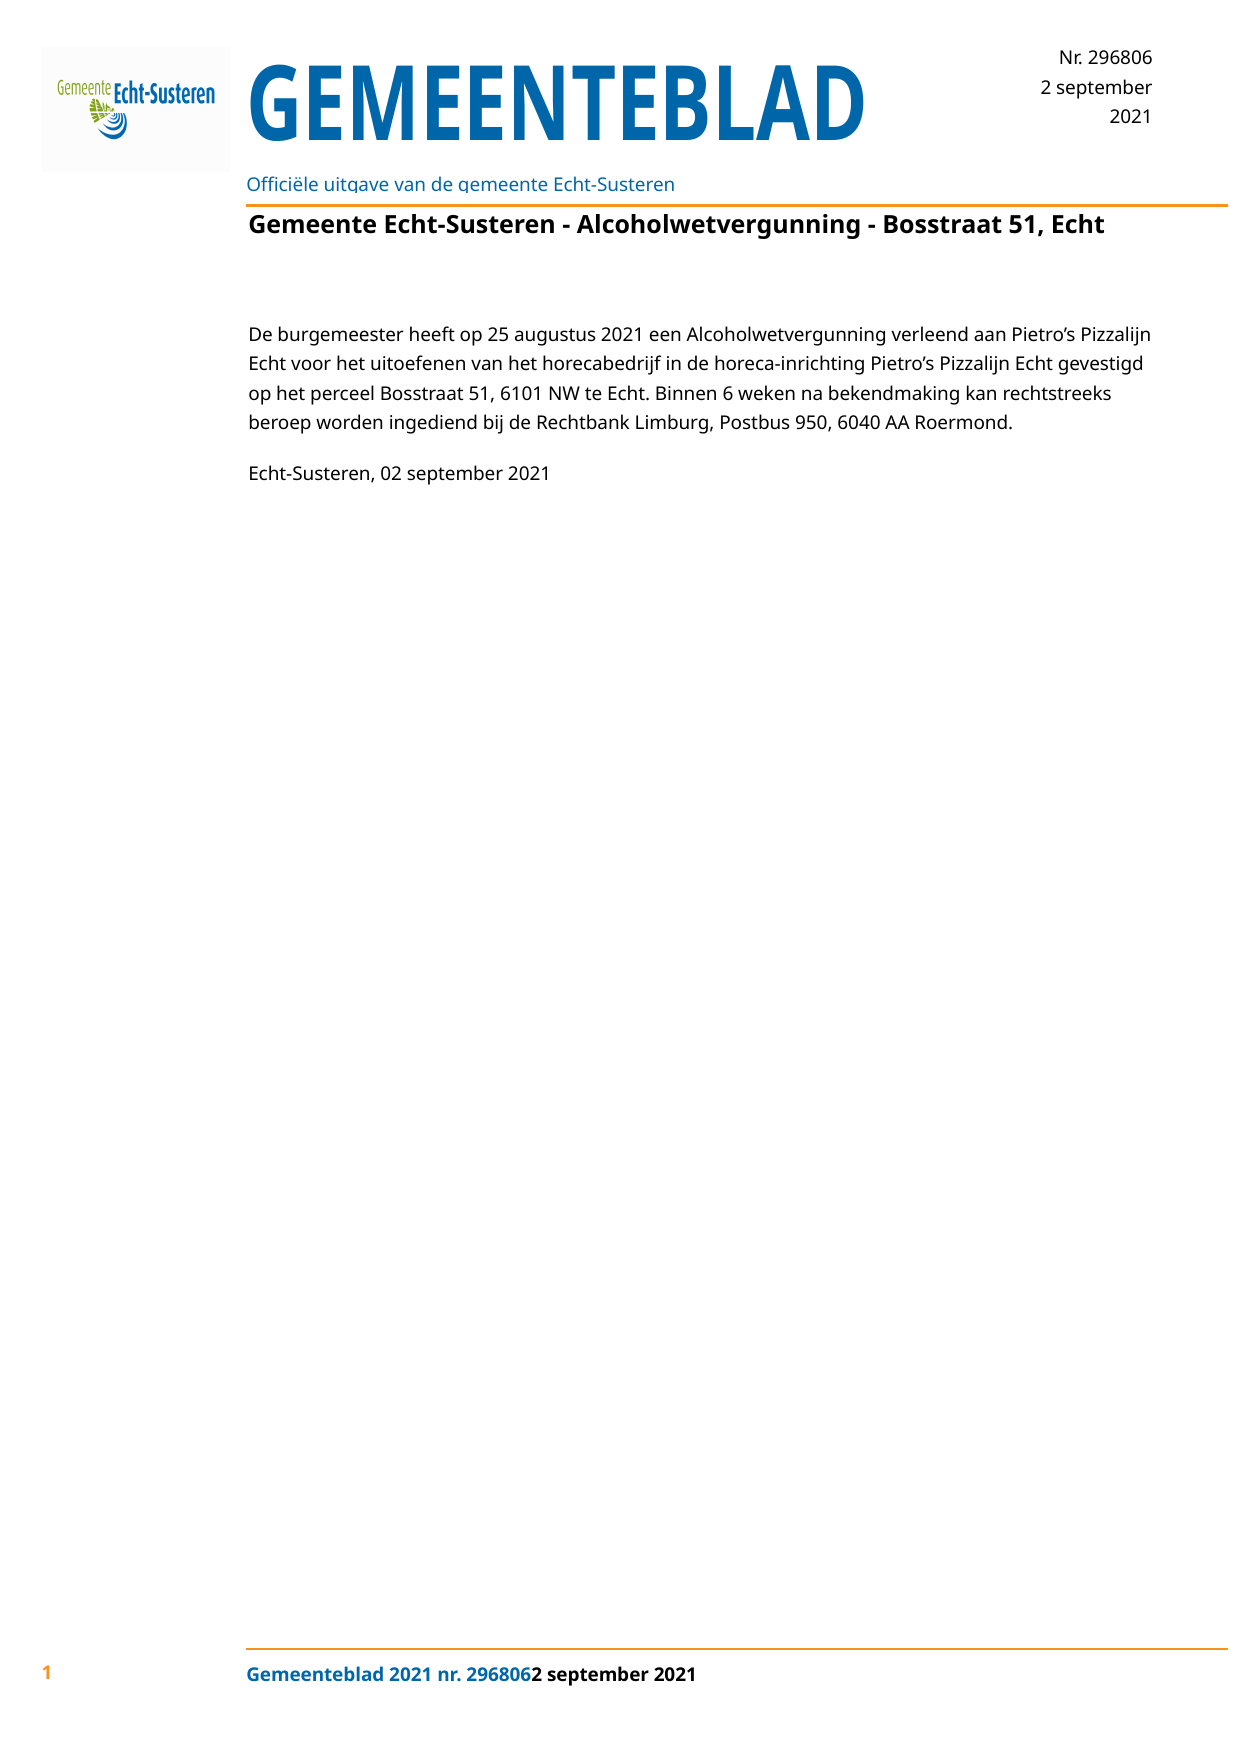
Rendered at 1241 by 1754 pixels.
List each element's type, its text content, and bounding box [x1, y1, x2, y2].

picture [41, 47, 231, 172]
text De burgemeester heeft op 25 augustus 2021 een Alcoholwetvergunning verleend aan Pietro’s Pizzalijn Echt voor het uitoefenen van het horecabedrijf in de horeca-inrichting Pietro’s Pizzalijn Echt gevestigd op het perceel Bosstraat 51, 6101 NW te Echt. Binnen 6 weken na bekendmaking kan rechtstreeks beroep worden ingediend bij de Rechtbank Limburg, Postbus 950, 6040 AA Roermond. [248, 321, 1152, 435]
text Echt-Susteren, 02 september 2021 [248, 460, 1152, 486]
text Gemeente Echt-Susteren - Alcoholwetvergunning - Bosstraat 51, Echt [248, 207, 1152, 241]
